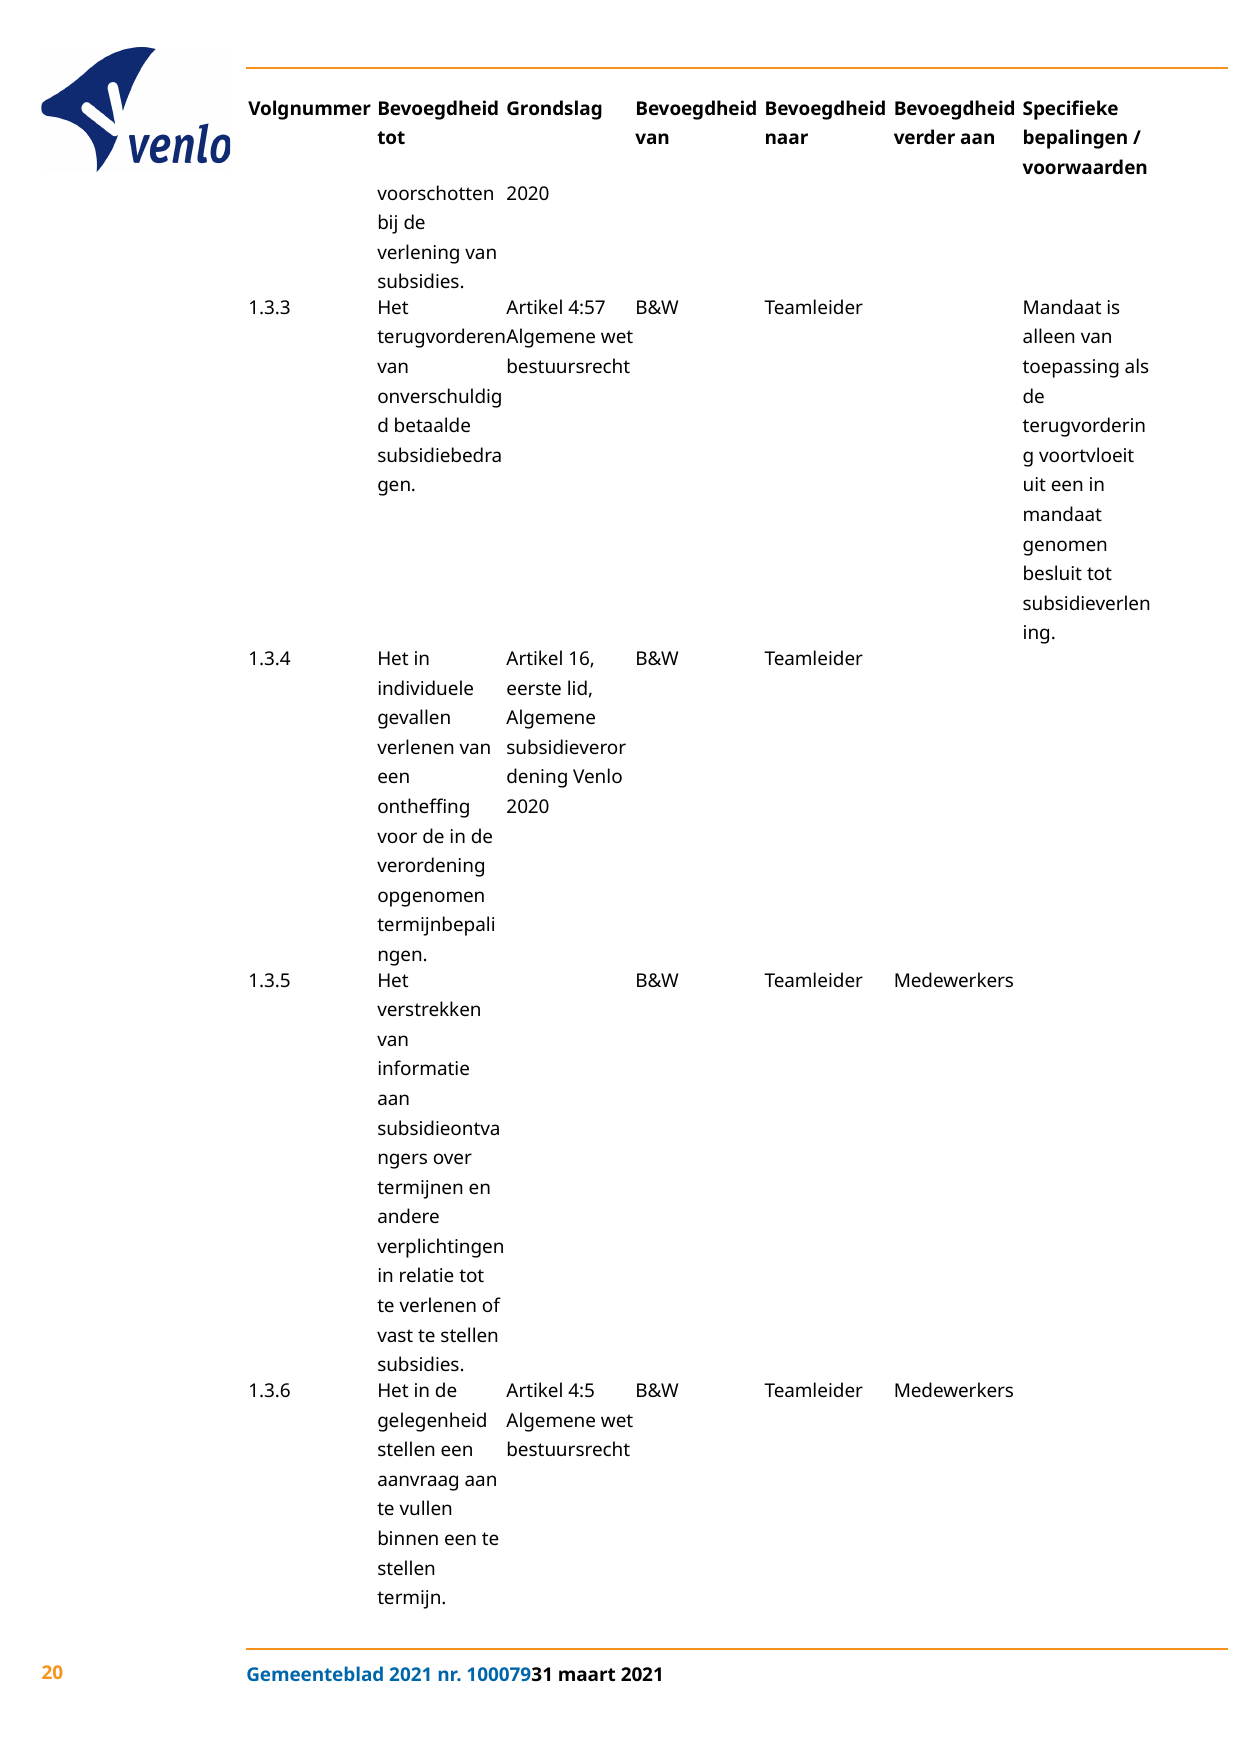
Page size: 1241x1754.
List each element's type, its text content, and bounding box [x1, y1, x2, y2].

table_cell [894, 294, 1022, 645]
table_cell B&W [635, 645, 764, 967]
table_cell Artikel 16, eerste lid, Algemene subsidieverordening Venlo 2020 [506, 645, 635, 967]
table_cell Het in de gelegenheid stellen een aanvraag aan te vullen binnen een te stellen termijn. [377, 1377, 506, 1610]
table_cell 2020 [506, 180, 635, 294]
table_cell Het terugvorderen van onverschuldigd betaalde subsidiebedragen. [377, 294, 506, 645]
table_header Bevoegdheid verder aan [894, 95, 1022, 180]
table_cell [506, 967, 635, 1377]
table_cell Teamleider [764, 1377, 893, 1610]
table_header Grondslag [506, 95, 635, 180]
table_cell Artikel 4:5 Algemene wet bestuursrecht [506, 1377, 635, 1610]
table_cell Teamleider [764, 645, 893, 967]
table_cell [894, 180, 1022, 294]
table_cell Het in individuele gevallen verlenen van een ontheffing voor de in de verordening opgenomen termijnbepalingen. [377, 645, 506, 967]
picture [41, 47, 231, 172]
table_cell Artikel 4:57 Algemene wet bestuursrecht [506, 294, 635, 645]
table_cell [1023, 1377, 1152, 1610]
table_header Bevoegdheid van [635, 95, 764, 180]
table_cell 1.3.6 [248, 1377, 377, 1610]
table_cell Het verstrekken van informatie aan subsidieontvangers over termijnen en andere verplichtingen in relatie tot te verlenen of vast te stellen subsidies. [377, 967, 506, 1377]
table_cell B&W [635, 294, 764, 645]
table_cell [248, 180, 377, 294]
table_cell Teamleider [764, 967, 893, 1377]
table_cell Teamleider [764, 294, 893, 645]
table_header Bevoegdheid tot [377, 95, 506, 180]
table_cell [1023, 967, 1152, 1377]
table_cell voorschotten bij de verlening van subsidies. [377, 180, 506, 294]
table_cell B&W [635, 967, 764, 1377]
table_cell Mandaat is alleen van toepassing als de terugvordering voortvloeit uit een in mandaat genomen besluit tot subsidieverlening. [1023, 294, 1152, 645]
table_cell [764, 180, 893, 294]
table_cell [1023, 180, 1152, 294]
table_cell Medewerkers [894, 1377, 1022, 1610]
table_header Volgnummer [248, 95, 377, 180]
table_cell [894, 645, 1022, 967]
table_header Bevoegdheid naar [764, 95, 893, 180]
table_cell Medewerkers [894, 967, 1022, 1377]
table_cell 1.3.4 [248, 645, 377, 967]
table_cell [1023, 645, 1152, 967]
table_cell 1.3.5 [248, 967, 377, 1377]
table_cell B&W [635, 1377, 764, 1610]
table_header Specifieke bepalingen / voorwaarden [1023, 95, 1152, 180]
table_cell [635, 180, 764, 294]
table_cell 1.3.3 [248, 294, 377, 645]
